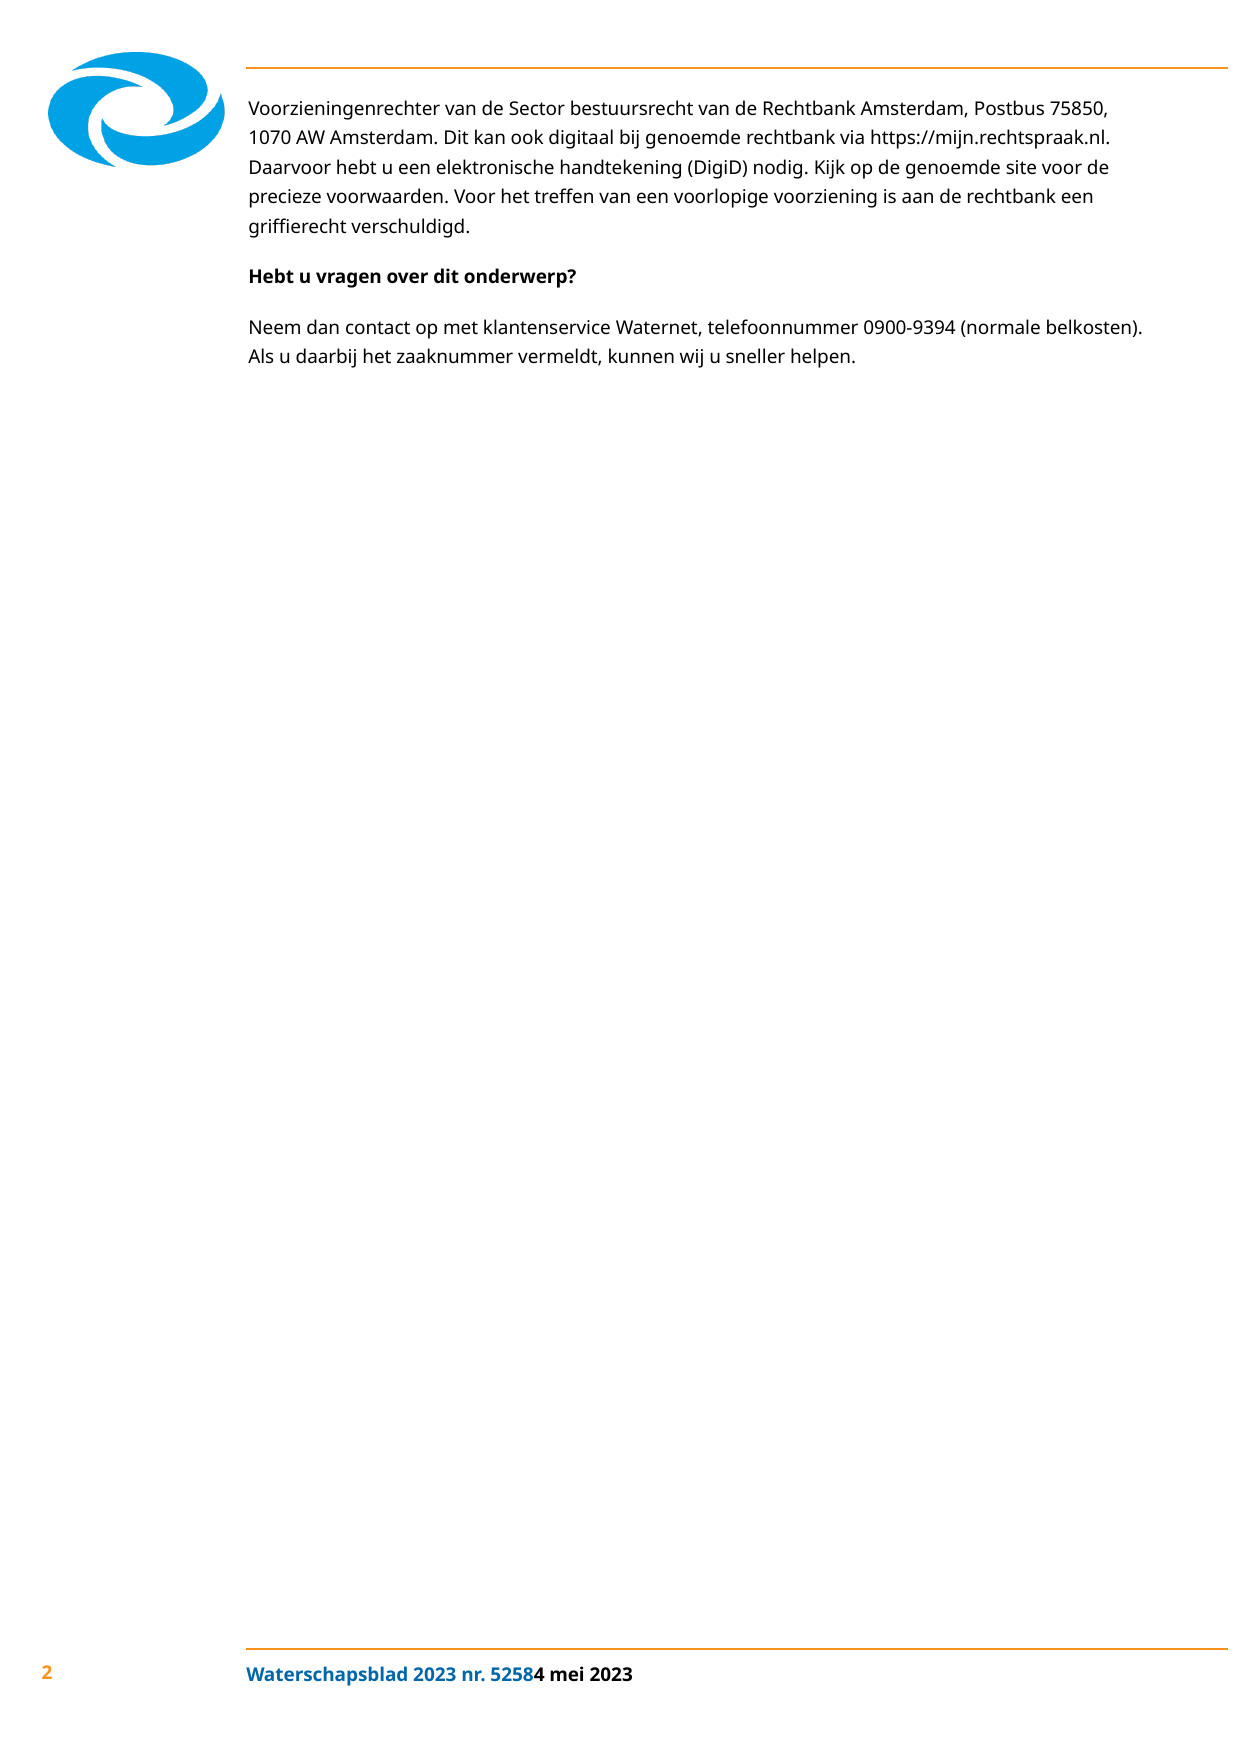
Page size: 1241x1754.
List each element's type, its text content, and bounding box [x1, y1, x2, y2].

text Neem dan contact op met klantenservice Waternet, telefoonnummer 0900-9394 (normale belkosten). Als u daarbij het zaaknummer vermeldt, kunnen wij u sneller helpen. [248, 314, 1152, 369]
text Voorzieningenrechter van de Sector bestuursrecht van de Rechtbank Amsterdam, Postbus 75850, 1070 AW Amsterdam. Dit kan ook digitaal bij genoemde rechtbank via https://mijn.rechtspraak.nl. Daarvoor hebt u een elektronische handtekening (DigiD) nodig. Kijk op de genoemde site voor de precieze voorwaarden. Voor het treffen van een voorlopige voorziening is aan de rechtbank een griffierecht verschuldigd. [248, 95, 1152, 239]
text Hebt u vragen over dit onderwerp? [248, 263, 1152, 289]
picture [41, 47, 231, 172]
